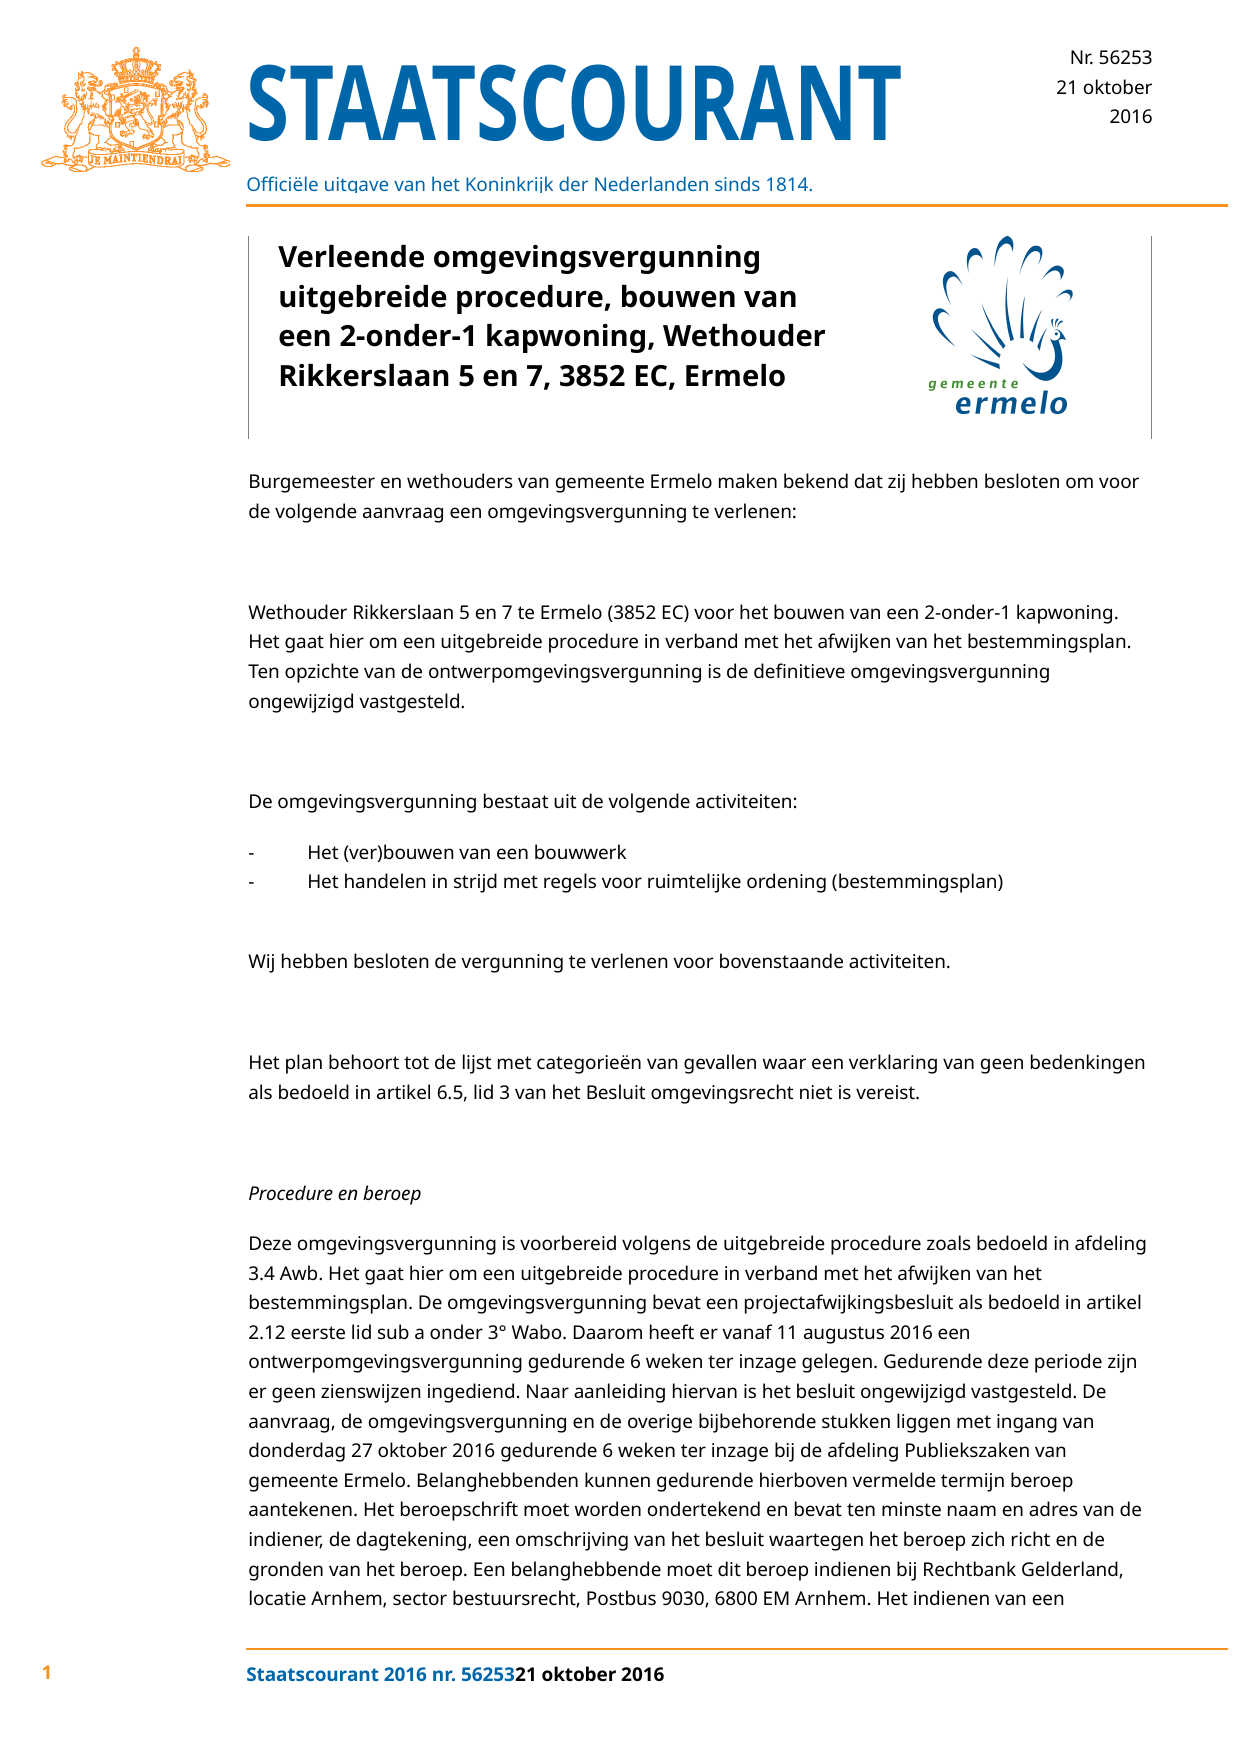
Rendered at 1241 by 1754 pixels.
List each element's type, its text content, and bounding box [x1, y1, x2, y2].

text Het plan behoort tot de lijst met categorieën van gevallen waar een verklaring van geen bedenkingen als bedoeld in artikel 6.5, lid 3 van het Besluit omgevingsrecht niet is vereist. [248, 1049, 1152, 1105]
list Het (ver)bouwen van een bouwwerk [248, 839, 1152, 865]
picture [41, 47, 231, 172]
text Wij hebben besloten de vergunning te verlenen voor bovenstaande activiteiten. [248, 949, 1152, 974]
text Wethouder Rikkerslaan 5 en 7 te Ermelo (3852 EC) voor het bouwen van een 2-onder-1 kapwoning. Het gaat hier om een uitgebreide procedure in verband met het afwijken van het bestemmingsplan. Ten opzichte van de ontwerpomgevingsvergunning is de definitieve omgevingsvergunning ongewijzigd vastgesteld. [248, 599, 1152, 713]
table_header [850, 236, 928, 413]
text Burgemeester en wethouders van gemeente Ermelo maken bekend dat zij hebben besloten om voor de volgende aanvraag een omgevingsvergunning te verlenen: [248, 469, 1152, 524]
text Deze omgevingsvergunning is voorbereid volgens de uitgebreide procedure zoals bedoeld in afdeling 3.4 Awb. Het gaat hier om een uitgebreide procedure in verband met het afwijken van het bestemmingsplan. De omgevingsvergunning bevat een projectafwijkingsbesluit als bedoeld in artikel 2.12 eerste lid sub a onder 3° Wabo. Daarom heeft er vanaf 11 augustus 2016 een ontwerpomgevingsvergunning gedurende 6 weken ter inzage gelegen. Gedurende deze periode zijn er geen zienswijzen ingediend. Naar aanleiding hiervan is het besluit ongewijzigd vastgesteld. De aanvraag, de omgevingsvergunning en de overige bijbehorende stukken liggen met ingang van donderdag 27 oktober 2016 gedurende 6 weken ter inzage bij de afdeling Publiekszaken van gemeente Ermelo. Belanghebbenden kunnen gedurende hierboven vermelde termijn beroep aantekenen. Het beroepschrift moet worden ondertekend en bevat ten minste naam en adres van de indiener, de dagtekening, een omschrijving van het besluit waartegen het beroep zich richt en de gronden van het beroep. Een belanghebbende moet dit beroep indienen bij Rechtbank Gelderland, locatie Arnhem, sector bestuursrecht, Postbus 9030, 6800 EM Arnhem. Het indienen van een [248, 1230, 1152, 1611]
table_header Verleende omgevingsvergunning uitgebreide procedure, bouwen van een 2-onder-1 kapwoning, Wethouder Rikkerslaan 5 en 7, 3852 EC, Ermelo [249, 236, 850, 439]
picture [928, 236, 1073, 414]
text Procedure en beroep [248, 1180, 1152, 1206]
table_header [1073, 236, 1151, 413]
table_header [850, 414, 1151, 439]
text De omgevingsvergunning bestaat uit de volgende activiteiten: [248, 789, 1152, 814]
list Het handelen in strijd met regels voor ruimtelijke ordening (bestemmingsplan) [248, 869, 1152, 894]
